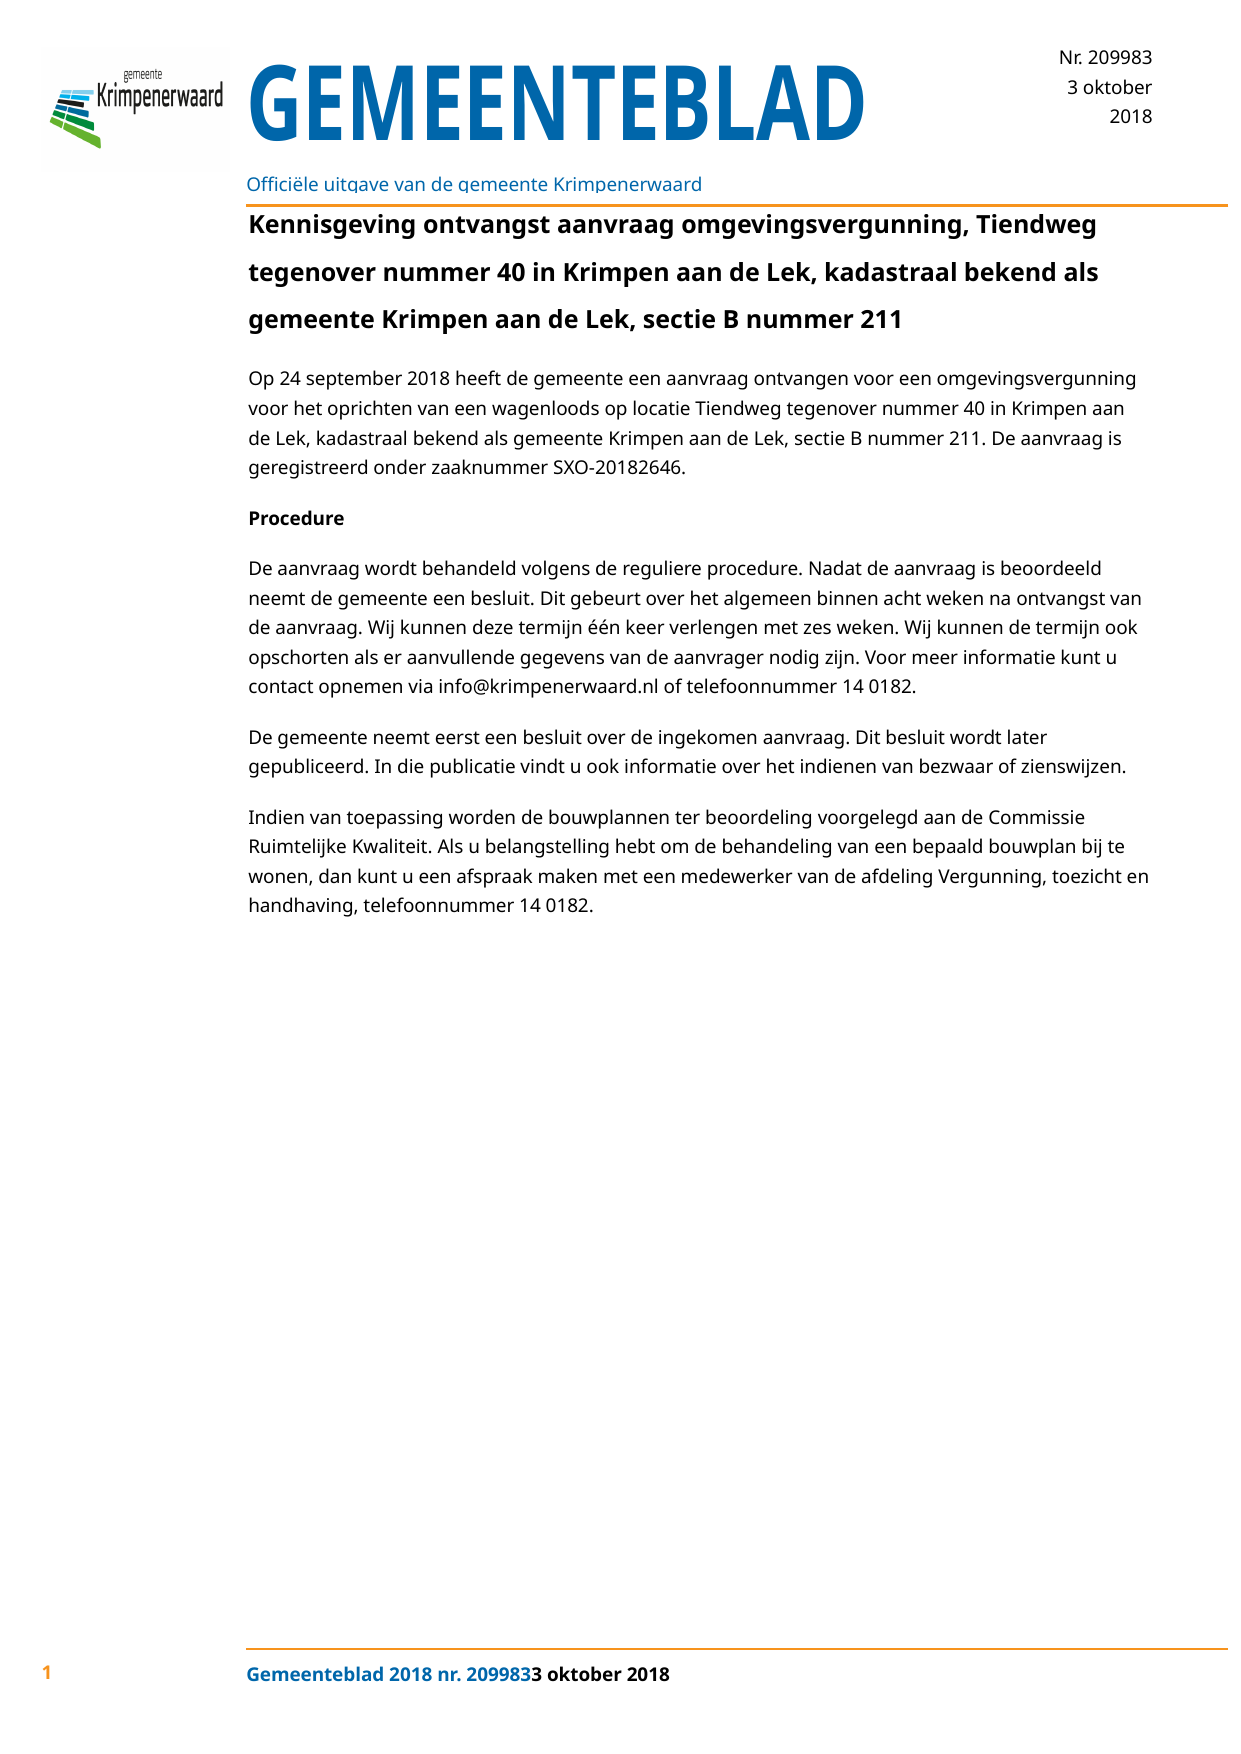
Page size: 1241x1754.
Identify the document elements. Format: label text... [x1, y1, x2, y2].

picture [41, 47, 231, 172]
text De aanvraag wordt behandeld volgens de reguliere procedure. Nadat de aanvraag is beoordeeld neemt de gemeente een besluit. Dit gebeurt over het algemeen binnen acht weken na ontvangst van de aanvraag. Wij kunnen deze termijn één keer verlengen met zes weken. Wij kunnen de termijn ook opschorten als er aanvullende gegevens van de aanvrager nodig zijn. Voor meer informatie kunt u contact opnemen via info@krimpenerwaard.nl of telefoonnummer 14 0182. [248, 555, 1152, 699]
text Indien van toepassing worden de bouwplannen ter beoordeling voorgelegd aan de Commissie Ruimtelijke Kwaliteit. Als u belangstelling hebt om de behandeling van een bepaald bouwplan bij te wonen, dan kunt u een afspraak maken met een medewerker van de afdeling Vergunning, toezicht en handhaving, telefoonnummer 14 0182. [248, 804, 1152, 918]
text Kennisgeving ontvangst aanvraag omgevingsvergunning, Tiendweg tegenover nummer 40 in Krimpen aan de Lek, kadastraal bekend als gemeente Krimpen aan de Lek, sectie B nummer 211 [248, 207, 1152, 336]
text De gemeente neemt eerst een besluit over de ingekomen aanvraag. Dit besluit wordt later gepubliceerd. In die publicatie vindt u ook informatie over het indienen van bezwaar of zienswijzen. [248, 724, 1152, 779]
text Procedure [248, 505, 1152, 530]
text Op 24 september 2018 heeft de gemeente een aanvraag ontvangen voor een omgevingsvergunning voor het oprichten van een wagenloods op locatie Tiendweg tegenover nummer 40 in Krimpen aan de Lek, kadastraal bekend als gemeente Krimpen aan de Lek, sectie B nummer 211. De aanvraag is geregistreerd onder zaaknummer SXO-20182646. [248, 366, 1152, 480]
